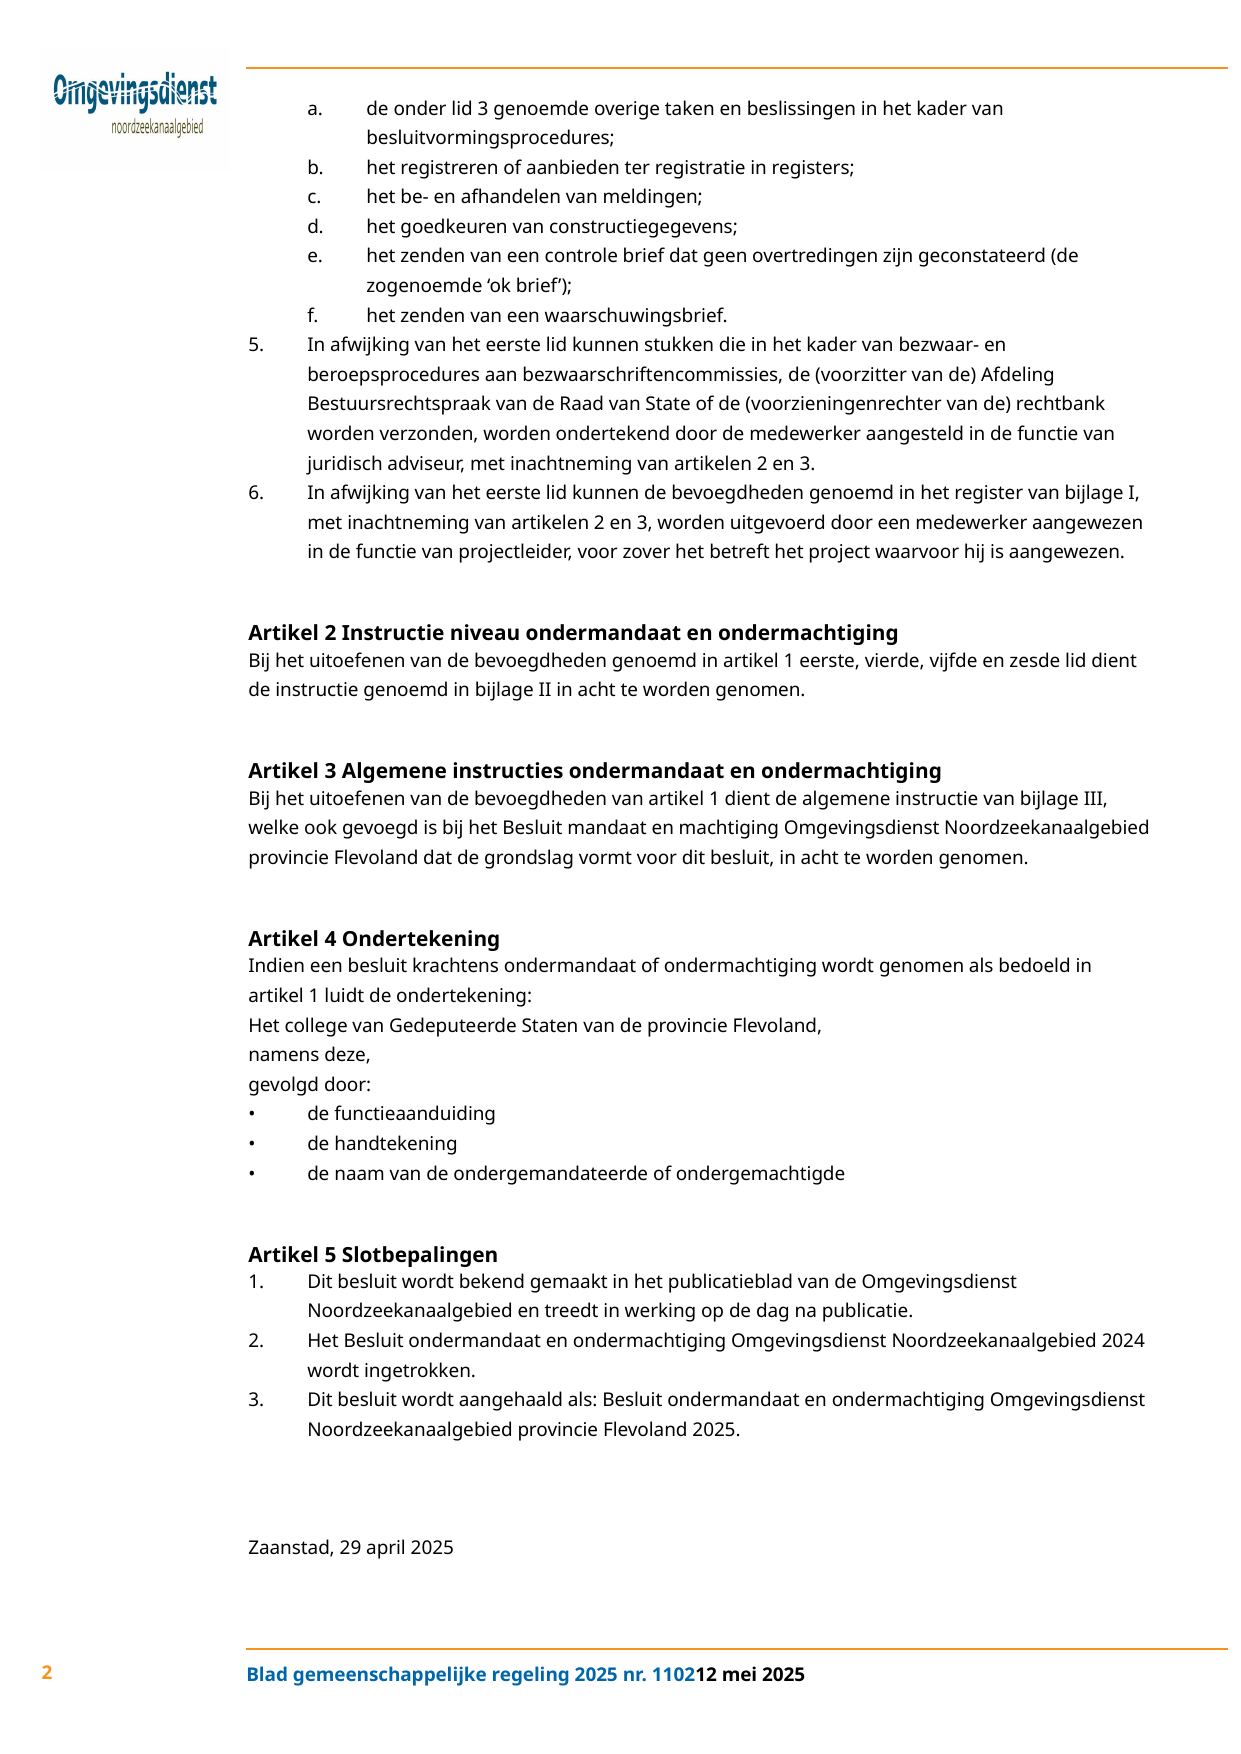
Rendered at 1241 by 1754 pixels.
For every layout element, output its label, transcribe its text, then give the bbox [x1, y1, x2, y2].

text Artikel 2 Instructie niveau ondermandaat en ondermachtiging [248, 618, 1152, 647]
text Indien een besluit krachtens ondermandaat of ondermachtiging wordt genomen als bedoeld in artikel 1 luidt de ondertekening: [248, 953, 1152, 1008]
list Het Besluit ondermandaat en ondermachtiging Omgevingsdienst Noordzeekanaalgebied 2024 wordt ingetrokken. [248, 1327, 1152, 1383]
list het goedkeuren van constructiegegevens; [307, 213, 1152, 239]
list de naam van de ondergemandateerde of ondergemachtigde [248, 1160, 1152, 1185]
list Dit besluit wordt aangehaald als: Besluit ondermandaat en ondermachtiging Omgevingsdienst Noordzeekanaalgebied provincie Flevoland 2025. [248, 1386, 1152, 1442]
list de handtekening [248, 1130, 1152, 1156]
list In afwijking van het eerste lid kunnen stukken die in het kader van bezwaar- en beroepsprocedures aan bezwaarschriftencommissies, de (voorzitter van de) Afdeling Bestuursrechtspraak van de Raad van State of de (voorzieningenrechter van de) rechtbank worden verzonden, worden ondertekend door de medewerker aangesteld in de functie van juridisch adviseur, met inachtneming van artikelen 2 en 3. [248, 331, 1152, 476]
text Artikel 3 Algemene instructies ondermandaat en ondermachtiging [248, 757, 1152, 785]
text gevolgd door: [248, 1071, 1152, 1097]
text Artikel 4 Ondertekening [248, 924, 1152, 953]
list het zenden van een controle brief dat geen overtredingen zijn geconstateerd (de zogenoemde ‘ok brief’); [307, 243, 1152, 298]
list In afwijking van het eerste lid kunnen de bevoegdheden genoemd in het register van bijlage I, met inachtneming van artikelen 2 en 3, worden uitgevoerd door een medewerker aangewezen in de functie van projectleider, voor zover het betreft het project waarvoor hij is aangewezen. [248, 479, 1152, 564]
text Artikel 5 Slotbepalingen [248, 1240, 1152, 1268]
text Zaanstad, 29 april 2025 [248, 1534, 1152, 1560]
text Bij het uitoefenen van de bevoegdheden genoemd in artikel 1 eerste, vierde, vijfde en zesde lid dient de instructie genoemd in bijlage II in acht te worden genomen. [248, 647, 1152, 702]
list Dit besluit wordt bekend gemaakt in het publicatieblad van de Omgevingsdienst Noordzeekanaalgebied en treedt in werking op de dag na publicatie. [248, 1268, 1152, 1323]
text Bij het uitoefenen van de bevoegdheden van artikel 1 dient de algemene instructie van bijlage III, welke ook gevoegd is bij het Besluit mandaat en machtiging Omgevingsdienst Noordzeekanaalgebied provincie Flevoland dat de grondslag vormt voor dit besluit, in acht te worden genomen. [248, 785, 1152, 870]
picture [41, 47, 231, 172]
text namens deze, [248, 1041, 1152, 1067]
list de onder lid 3 genoemde overige taken en beslissingen in het kader van besluitvormingsprocedures; [307, 95, 1152, 150]
list het be- en afhandelen van meldingen; [307, 183, 1152, 209]
list het registreren of aanbieden ter registratie in registers; [307, 154, 1152, 180]
text Het college van Gedeputeerde Staten van de provincie Flevoland, [248, 1012, 1152, 1037]
list het zenden van een waarschuwingsbrief. [307, 302, 1152, 328]
list de functieaanduiding [248, 1101, 1152, 1126]
